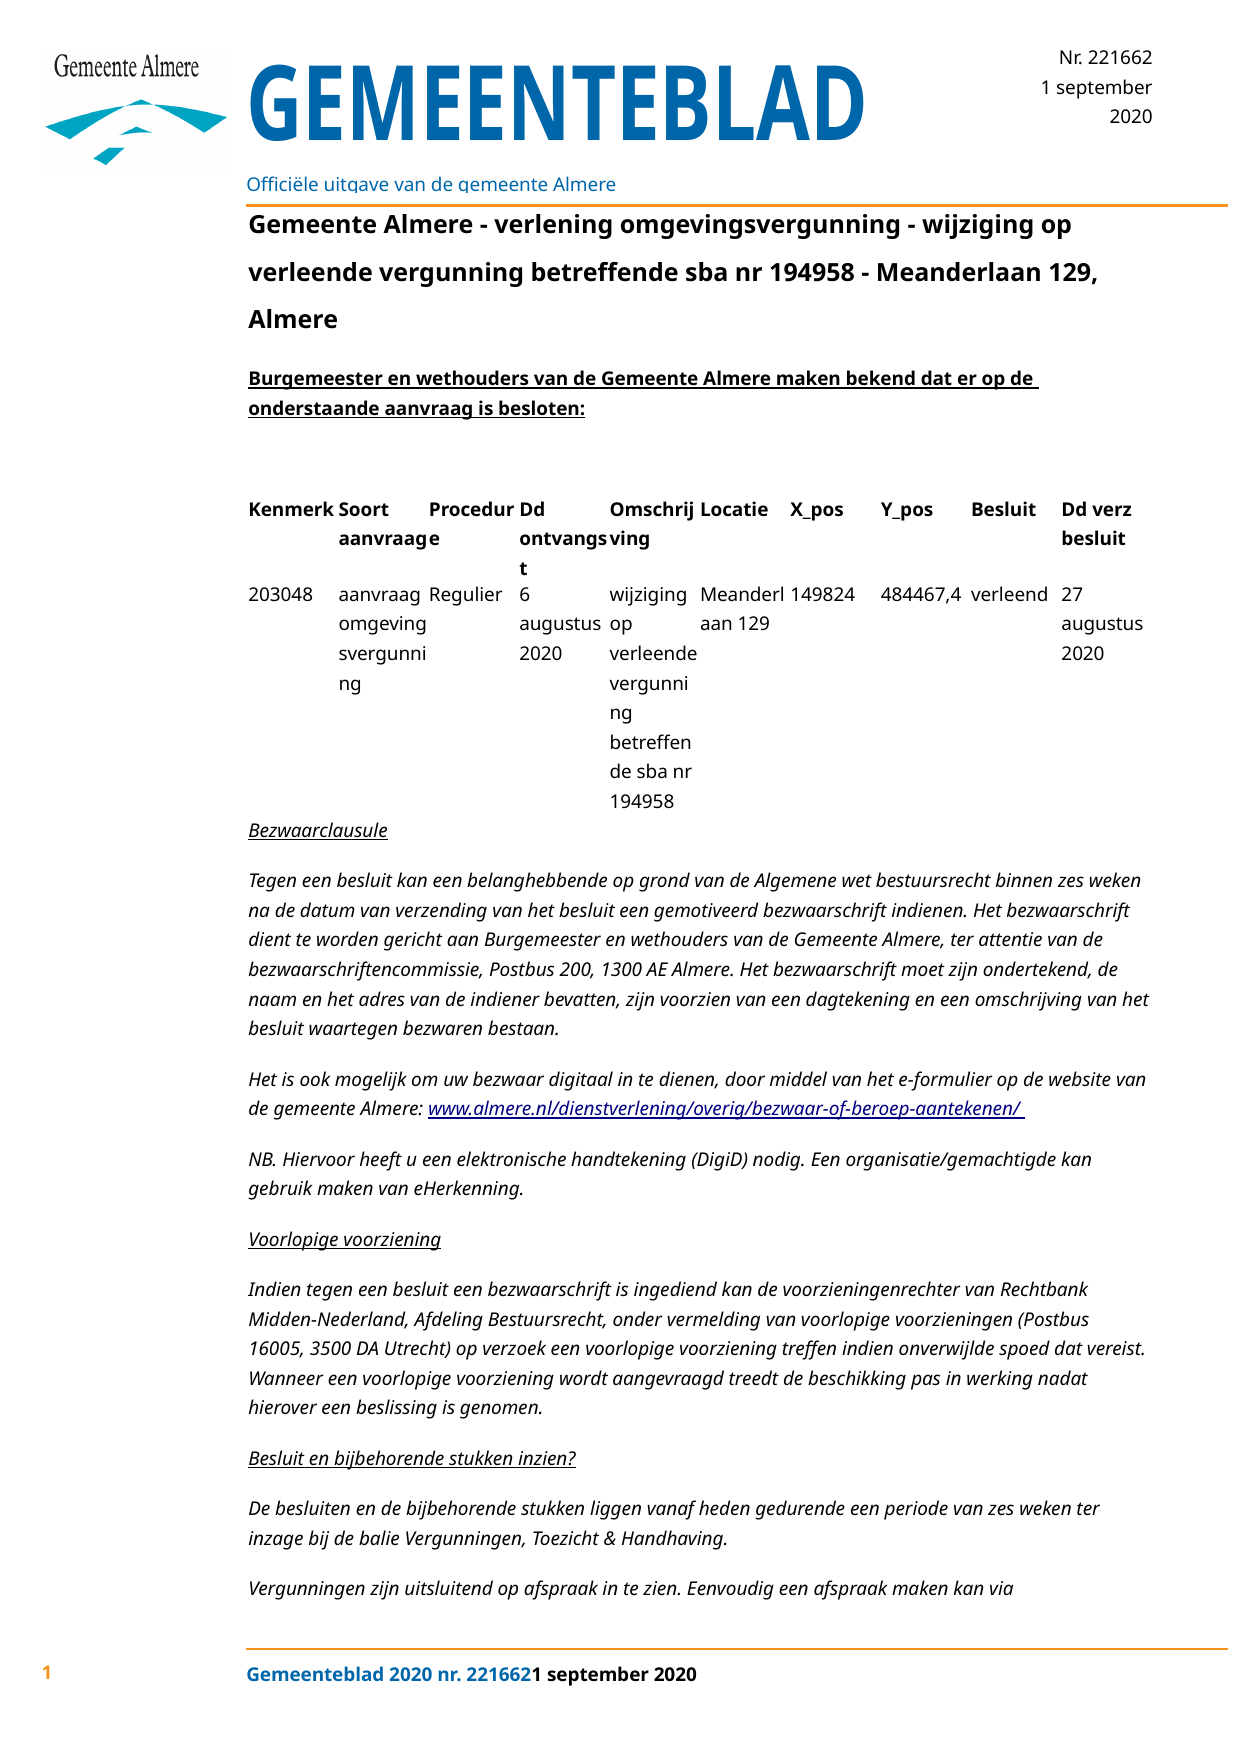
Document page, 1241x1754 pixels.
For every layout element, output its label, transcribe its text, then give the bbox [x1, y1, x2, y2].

text Het is ook mogelijk om uw bezwaar digitaal in te dienen, door middel van het e-formulier op de website van de gemeente Almere: www.almere.nl/dienstverlening/overig/bezwaar-of-beroep-aantekenen/ [248, 1066, 1152, 1121]
table_header Besluit [971, 496, 1061, 581]
text Gemeente Almere - verlening omgevingsvergunning - wijziging op verleende vergunning betreffende sba nr 194958 - Meanderlaan 129, Almere [248, 207, 1152, 336]
text Bezwaarclausule [248, 817, 1152, 843]
picture [41, 47, 231, 172]
table_cell verleend [971, 581, 1061, 814]
text NB. Hiervoor heeft u een elektronische handtekening (DigiD) nodig. Een organisatie/gemachtigde kan gebruik maken van eHerkenning. [248, 1146, 1152, 1201]
text Indien tegen een besluit een bezwaarschrift is ingediend kan de voorzieningenrechter van Rechtbank Midden-Nederland, Afdeling Bestuursrecht, onder vermelding van voorlopige voorzieningen (Postbus 16005, 3500 DA Utrecht) op verzoek een voorlopige voorziening treffen indien onverwijlde spoed dat vereist. Wanneer een voorlopige voorziening wordt aangevraagd treedt de beschikking pas in werking nadat hierover een beslissing is genomen. [248, 1276, 1152, 1420]
table_header Kenmerk [248, 496, 338, 581]
table_cell Meanderlaan 129 [700, 581, 790, 814]
text Burgemeester en wethouders van de Gemeente Almere maken bekend dat er op de onderstaande aanvraag is besloten: [248, 366, 1152, 421]
table_header X_pos [790, 496, 881, 581]
table_cell 149824 [790, 581, 881, 814]
text Tegen een besluit kan een belanghebbende op grond van de Algemene wet bestuursrecht binnen zes weken na de datum van verzending van het besluit een gemotiveerd bezwaarschrift indienen. Het bezwaarschrift dient te worden gericht aan Burgemeester en wethouders van de Gemeente Almere, ter attentie van de bezwaarschriftencommissie, Postbus 200, 1300 AE Almere. Het bezwaarschrift moet zijn ondertekend, de naam en het adres van de indiener bevatten, zijn voorzien van een dagtekening en een omschrijving van het besluit waartegen bezwaren bestaan. [248, 867, 1152, 1041]
table_cell aanvraag omgevingsvergunning [338, 581, 429, 814]
table_header Omschrijving [609, 496, 700, 581]
table_cell 27 augustus 2020 [1061, 581, 1152, 814]
table_cell 484467,4 [881, 581, 971, 814]
table_cell wijziging op verleende vergunning betreffende sba nr 194958 [609, 581, 700, 814]
table_header Dd ontvangst [519, 496, 609, 581]
table_cell 203048 [248, 581, 338, 814]
table_header Y_pos [881, 496, 971, 581]
text Voorlopige voorziening [248, 1226, 1152, 1251]
text Besluit en bijbehorende stukken inzien? [248, 1445, 1152, 1471]
table_header Dd verz besluit [1061, 496, 1152, 581]
table_cell Regulier [429, 581, 519, 814]
table_cell 6 augustus 2020 [519, 581, 609, 814]
text De besluiten en de bijbehorende stukken liggen vanaf heden gedurende een periode van zes weken ter inzage bij de balie Vergunningen, Toezicht & Handhaving. [248, 1495, 1152, 1551]
table_header Locatie [700, 496, 790, 581]
table_header Soort aanvraag [338, 496, 429, 581]
table_header Procedure [429, 496, 519, 581]
text Vergunningen zijn uitsluitend op afspraak in te zien. Eenvoudig een afspraak maken kan via [248, 1575, 1152, 1601]
